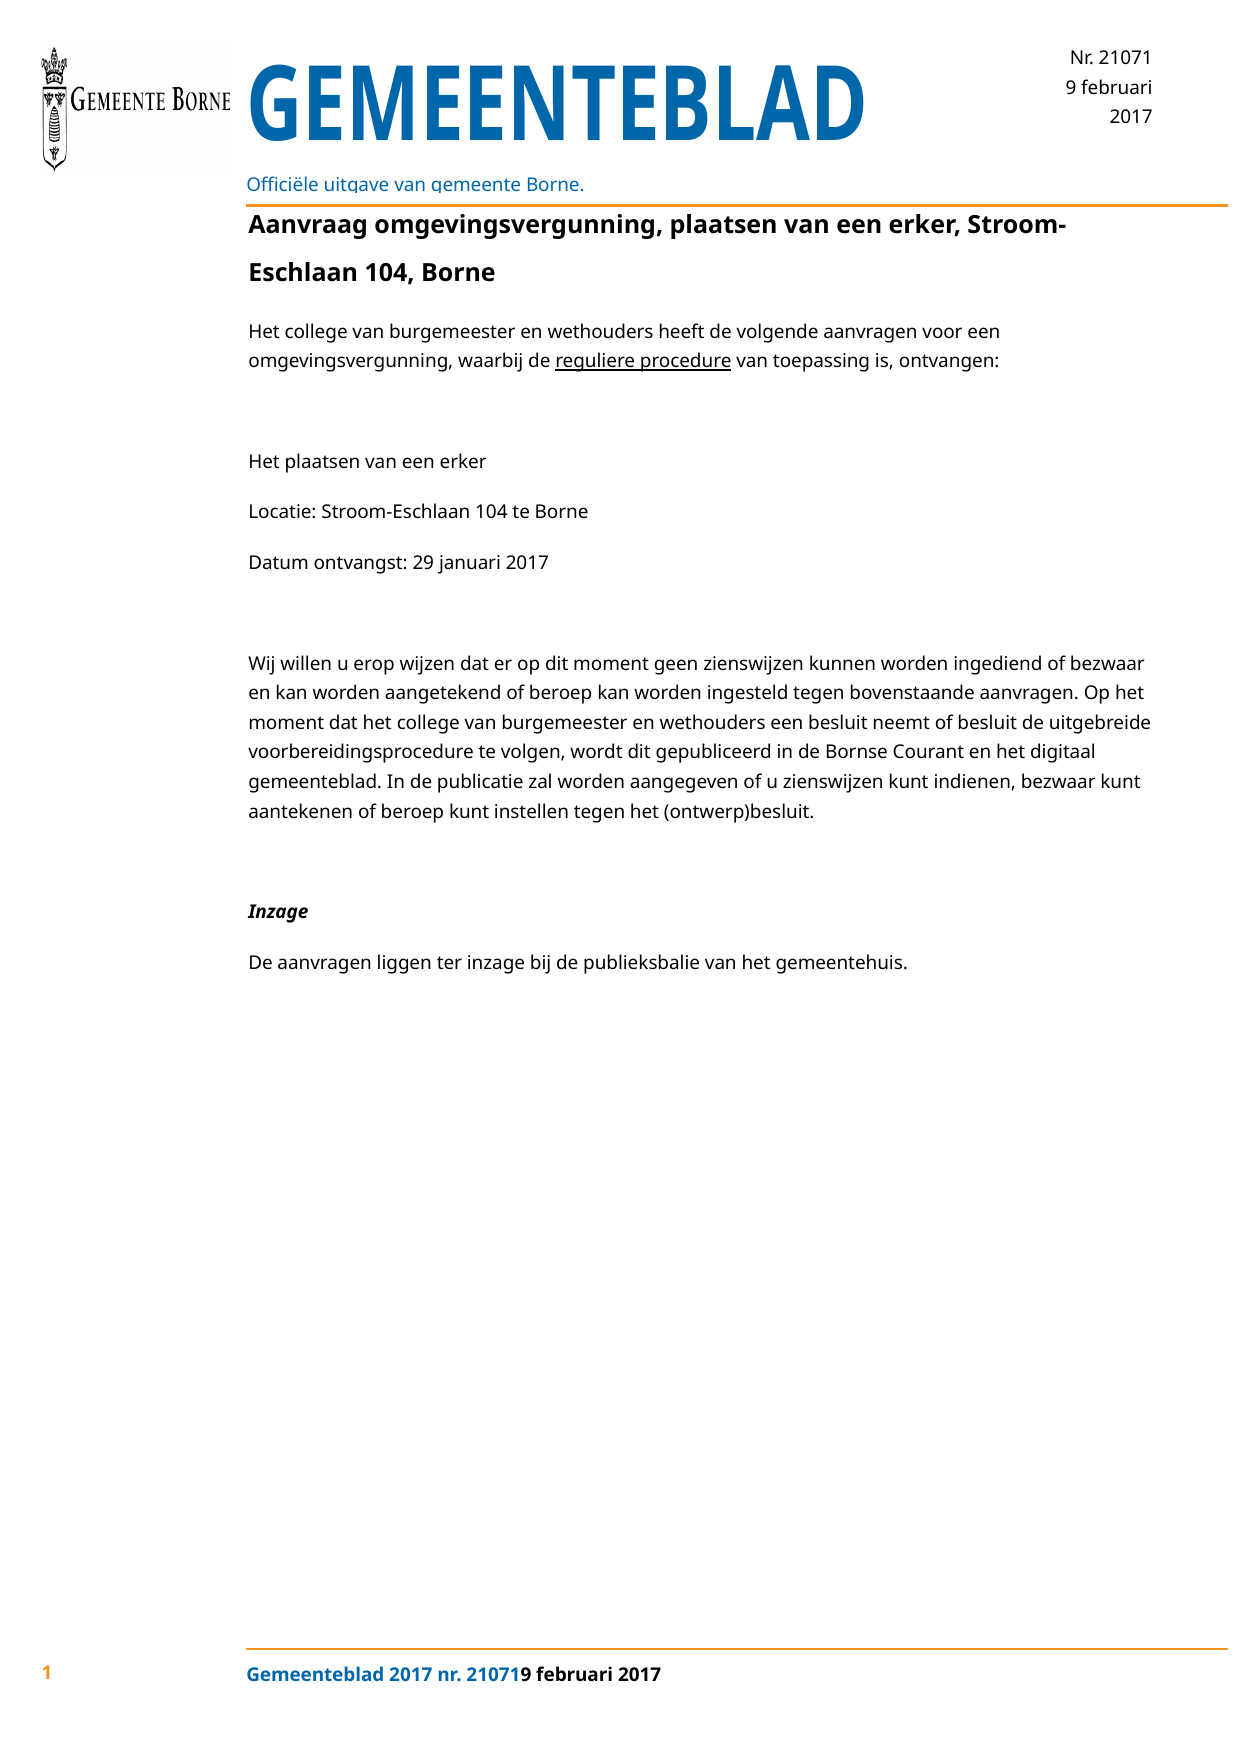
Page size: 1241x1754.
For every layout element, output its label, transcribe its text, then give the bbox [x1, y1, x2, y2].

picture [41, 47, 231, 172]
text Het college van burgemeester en wethouders heeft de volgende aanvragen voor een omgevingsvergunning, waarbij de reguliere procedure van toepassing is, ontvangen: [248, 318, 1152, 373]
text Aanvraag omgevingsvergunning, plaatsen van een erker, Stroom-Eschlaan 104, Borne [248, 207, 1152, 288]
text De aanvragen liggen ter inzage bij de publieksbalie van het gemeentehuis. [248, 949, 1152, 975]
text Inzage [248, 899, 1152, 924]
text Wij willen u erop wijzen dat er op dit moment geen zienswijzen kunnen worden ingediend of bezwaar en kan worden aangetekend of beroep kan worden ingesteld tegen bovenstaande aanvragen. Op het moment dat het college van burgemeester en wethouders een besluit neemt of besluit de uitgebreide voorbereidingsprocedure te volgen, wordt dit gepubliceerd in de Bornse Courant en het digitaal gemeenteblad. In de publicatie zal worden aangegeven of u zienswijzen kunt indienen, bezwaar kunt aantekenen of beroep kunt instellen tegen het (ontwerp)besluit. [248, 650, 1152, 824]
text Locatie: Stroom-Eschlaan 104 te Borne [248, 499, 1152, 524]
text Het plaatsen van een erker [248, 448, 1152, 474]
text Datum ontvangst: 29 januari 2017 [248, 549, 1152, 575]
